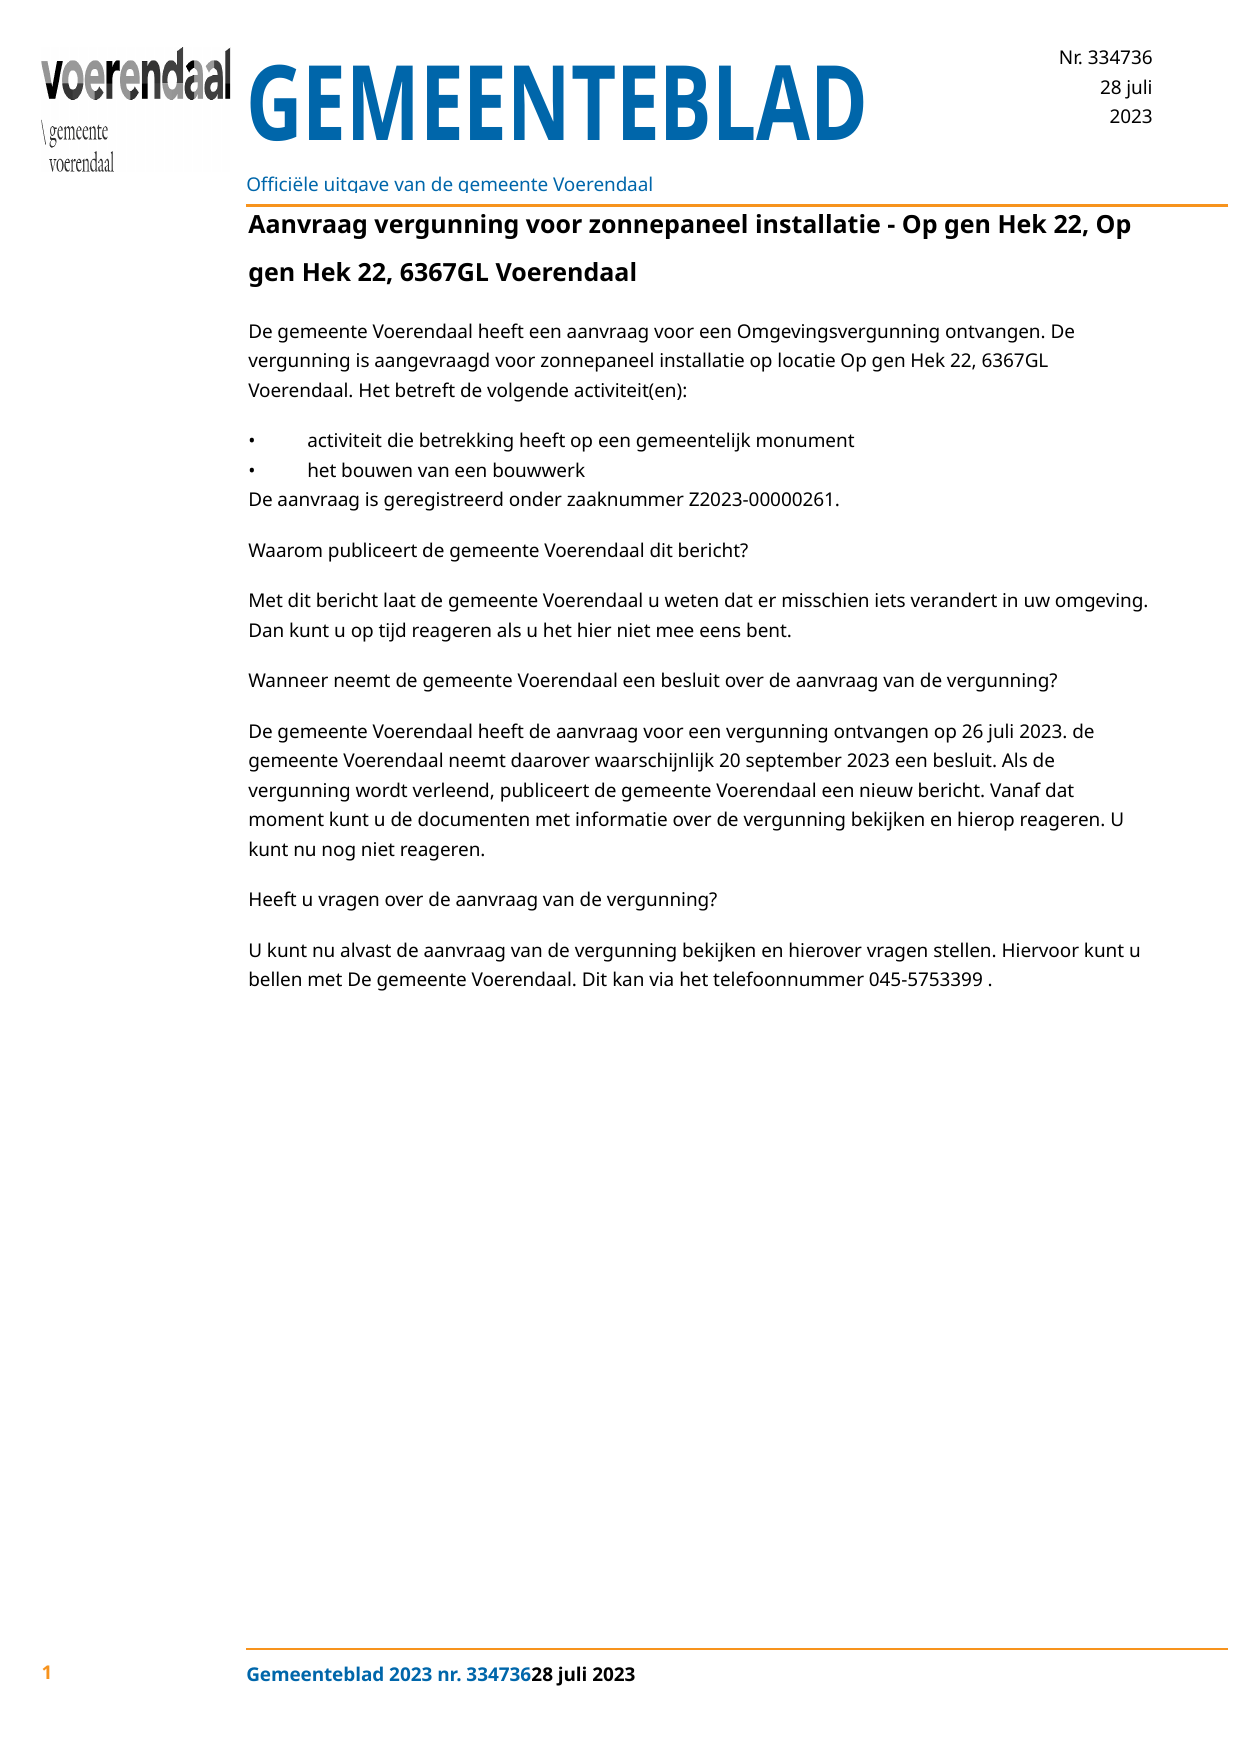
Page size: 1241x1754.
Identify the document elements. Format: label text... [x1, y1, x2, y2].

text U kunt nu alvast de aanvraag van de vergunning bekijken en hierover vragen stellen. Hiervoor kunt u bellen met De gemeente Voerendaal. Dit kan via het telefoonnummer 045-5753399 . [248, 937, 1152, 992]
text De aanvraag is geregistreerd onder zaaknummer Z2023-00000261. [248, 487, 1152, 512]
text De gemeente Voerendaal heeft een aanvraag voor een Omgevingsvergunning ontvangen. De vergunning is aangevraagd voor zonnepaneel installatie op locatie Op gen Hek 22, 6367GL Voerendaal. Het betreft de volgende activiteit(en): [248, 318, 1152, 403]
picture [41, 47, 231, 172]
text Waarom publiceert de gemeente Voerendaal dit bericht? [248, 537, 1152, 563]
list activiteit die betrekking heeft op een gemeentelijk monument [248, 427, 1152, 453]
text Met dit bericht laat de gemeente Voerendaal u weten dat er misschien iets verandert in uw omgeving. Dan kunt u op tijd reageren als u het hier niet mee eens bent. [248, 587, 1152, 643]
text Wanneer neemt de gemeente Voerendaal een besluit over de aanvraag van de vergunning? [248, 667, 1152, 693]
text Heeft u vragen over de aanvraag van de vergunning? [248, 887, 1152, 912]
text Aanvraag vergunning voor zonnepaneel installatie - Op gen Hek 22, Op gen Hek 22, 6367GL Voerendaal [248, 207, 1152, 288]
text De gemeente Voerendaal heeft de aanvraag voor een vergunning ontvangen op 26 juli 2023. de gemeente Voerendaal neemt daarover waarschijnlijk 20 september 2023 een besluit. Als de vergunning wordt verleend, publiceert de gemeente Voerendaal een nieuw bericht. Vanaf dat moment kunt u de documenten met informatie over de vergunning bekijken en hierop reageren. U kunt nu nog niet reageren. [248, 718, 1152, 862]
list het bouwen van een bouwwerk [248, 457, 1152, 483]
